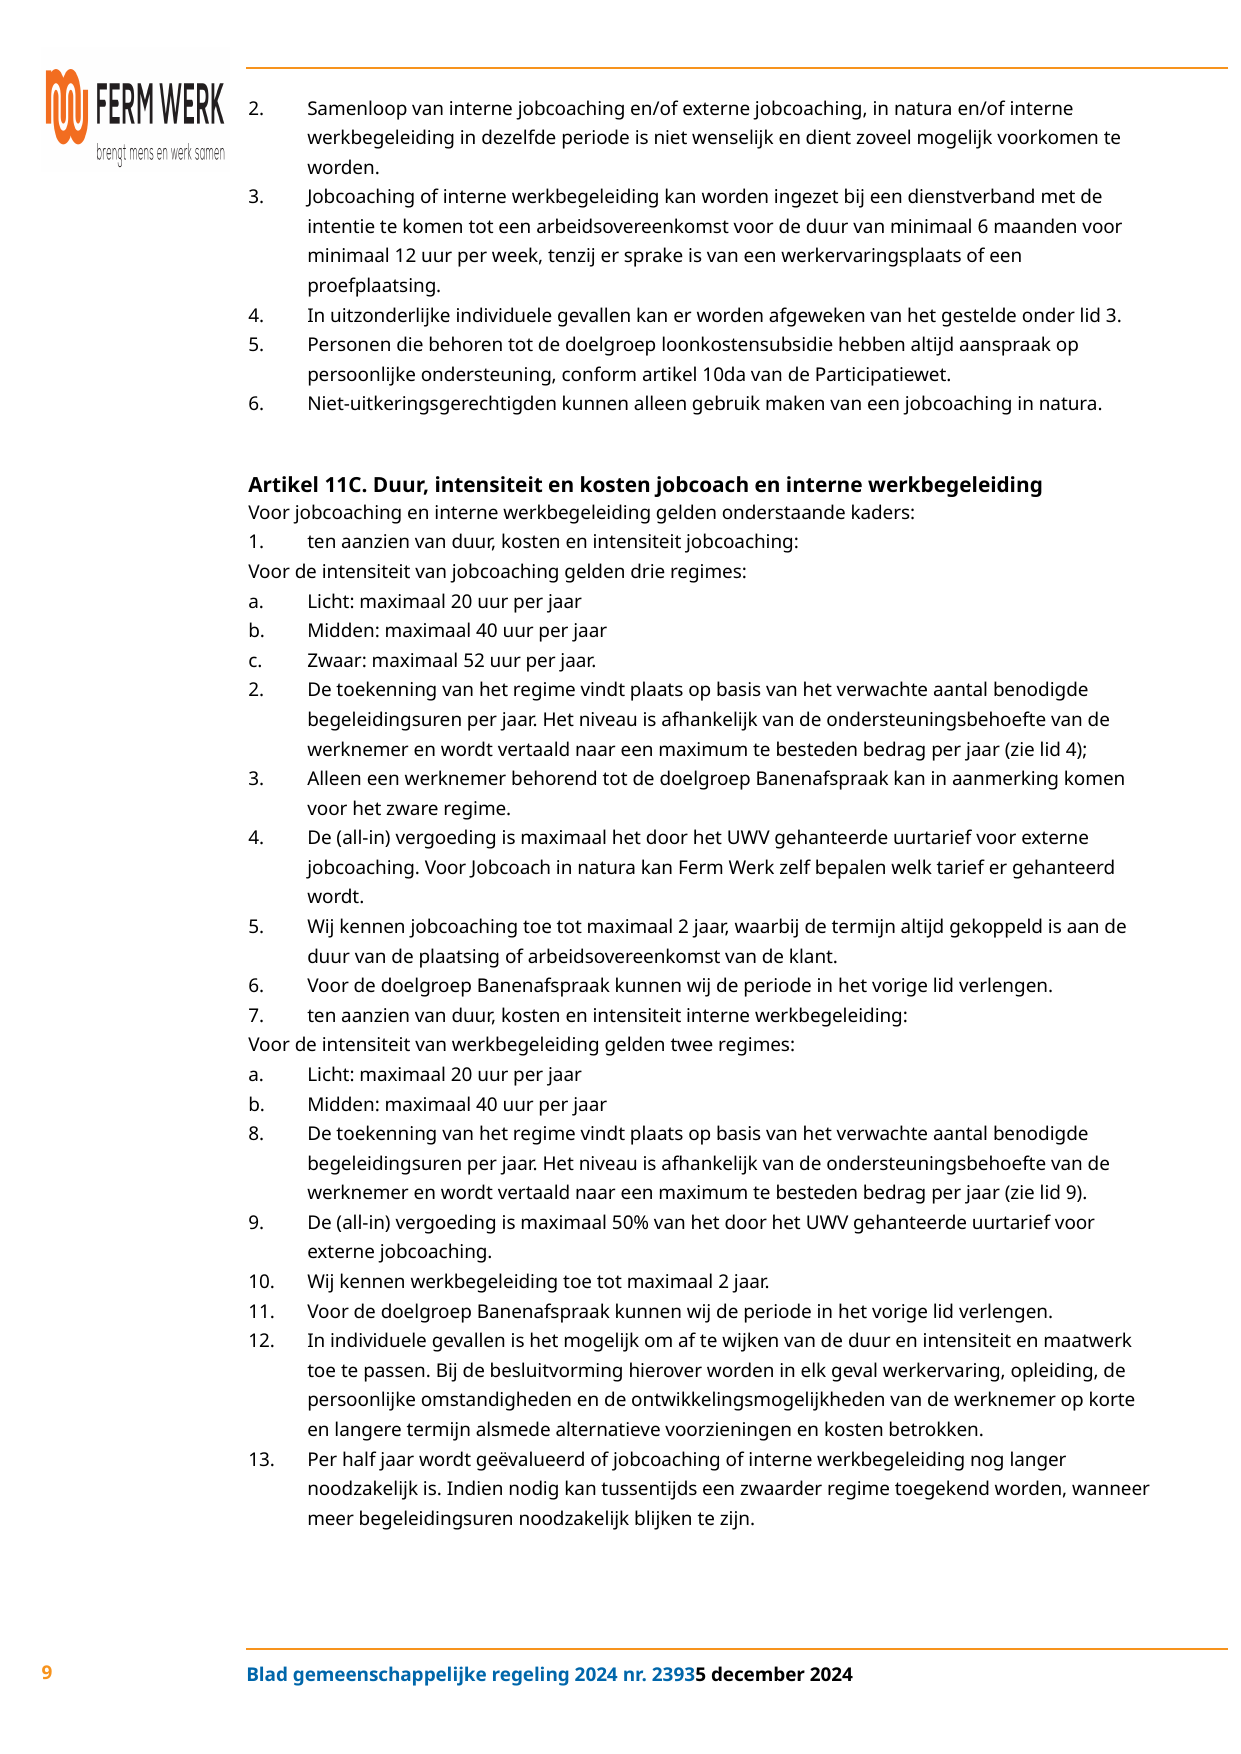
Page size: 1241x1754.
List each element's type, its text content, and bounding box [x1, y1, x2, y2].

text Artikel 11C. Duur, intensiteit en kosten jobcoach en interne werkbegeleiding [248, 471, 1152, 499]
list Niet-uitkeringsgerechtigden kunnen alleen gebruik maken van een jobcoaching in natura. [248, 391, 1152, 416]
list Midden: maximaal 40 uur per jaar [248, 1091, 1152, 1116]
list Voor de doelgroep Banenafspraak kunnen wij de periode in het vorige lid verlengen. [248, 1298, 1152, 1323]
list Zwaar: maximaal 52 uur per jaar. [248, 647, 1152, 673]
list ten aanzien van duur, kosten en intensiteit jobcoaching: [248, 529, 1152, 554]
text Voor de intensiteit van werkbegeleiding gelden twee regimes: [248, 1032, 1152, 1057]
list Samenloop van interne jobcoaching en/of externe jobcoaching, in natura en/of interne werkbegeleiding in dezelfde periode is niet wenselijk en dient zoveel mogelijk voorkomen te worden. [248, 95, 1152, 180]
list De toekenning van het regime vindt plaats op basis van het verwachte aantal benodigde begeleidingsuren per jaar. Het niveau is afhankelijk van de ondersteuningsbehoefte van de werknemer en wordt vertaald naar een maximum te besteden bedrag per jaar (zie lid 4); [248, 677, 1152, 761]
list Jobcoaching of interne werkbegeleiding kan worden ingezet bij een dienstverband met de intentie te komen tot een arbeidsovereenkomst voor de duur van minimaal 6 maanden voor minimaal 12 uur per week, tenzij er sprake is van een werkervaringsplaats of een proefplaatsing. [248, 183, 1152, 298]
list Voor de doelgroep Banenafspraak kunnen wij de periode in het vorige lid verlengen. [248, 972, 1152, 998]
list Midden: maximaal 40 uur per jaar [248, 617, 1152, 643]
list In individuele gevallen is het mogelijk om af te wijken van de duur en intensiteit en maatwerk toe te passen. Bij de besluitvorming hierover worden in elk geval werkervaring, opleiding, de persoonlijke omstandigheden en de ontwikkelingsmogelijkheden van de werknemer op korte en langere termijn alsmede alternatieve voorzieningen en kosten betrokken. [248, 1327, 1152, 1442]
picture [41, 47, 231, 172]
list In uitzonderlijke individuele gevallen kan er worden afgeweken van het gestelde onder lid 3. [248, 302, 1152, 328]
list ten aanzien van duur, kosten en intensiteit interne werkbegeleiding: [248, 1002, 1152, 1028]
text Voor de intensiteit van jobcoaching gelden drie regimes: [248, 558, 1152, 584]
list Alleen een werknemer behorend tot de doelgroep Banenafspraak kan in aanmerking komen voor het zware regime. [248, 765, 1152, 821]
list De toekenning van het regime vindt plaats op basis van het verwachte aantal benodigde begeleidingsuren per jaar. Het niveau is afhankelijk van de ondersteuningsbehoefte van de werknemer en wordt vertaald naar een maximum te besteden bedrag per jaar (zie lid 9). [248, 1120, 1152, 1205]
list Licht: maximaal 20 uur per jaar [248, 1061, 1152, 1087]
list Licht: maximaal 20 uur per jaar [248, 588, 1152, 613]
list Wij kennen jobcoaching toe tot maximaal 2 jaar, waarbij de termijn altijd gekoppeld is aan de duur van de plaatsing of arbeidsovereenkomst van de klant. [248, 913, 1152, 968]
list Per half jaar wordt geëvalueerd of jobcoaching of interne werkbegeleiding nog langer noodzakelijk is. Indien nodig kan tussentijds een zwaarder regime toegekend worden, wanneer meer begeleidingsuren noodzakelijk blijken te zijn. [248, 1446, 1152, 1531]
list De (all-in) vergoeding is maximaal 50% van het door het UWV gehanteerde uurtarief voor externe jobcoaching. [248, 1209, 1152, 1264]
list De (all-in) vergoeding is maximaal het door het UWV gehanteerde uurtarief voor externe jobcoaching. Voor Jobcoach in natura kan Ferm Werk zelf bepalen welk tarief er gehanteerd wordt. [248, 824, 1152, 909]
text Voor jobcoaching en interne werkbegeleiding gelden onderstaande kaders: [248, 499, 1152, 525]
list Personen die behoren tot de doelgroep loonkostensubsidie hebben altijd aanspraak op persoonlijke ondersteuning, conform artikel 10da van de Participatiewet. [248, 331, 1152, 387]
list Wij kennen werkbegeleiding toe tot maximaal 2 jaar. [248, 1268, 1152, 1294]
